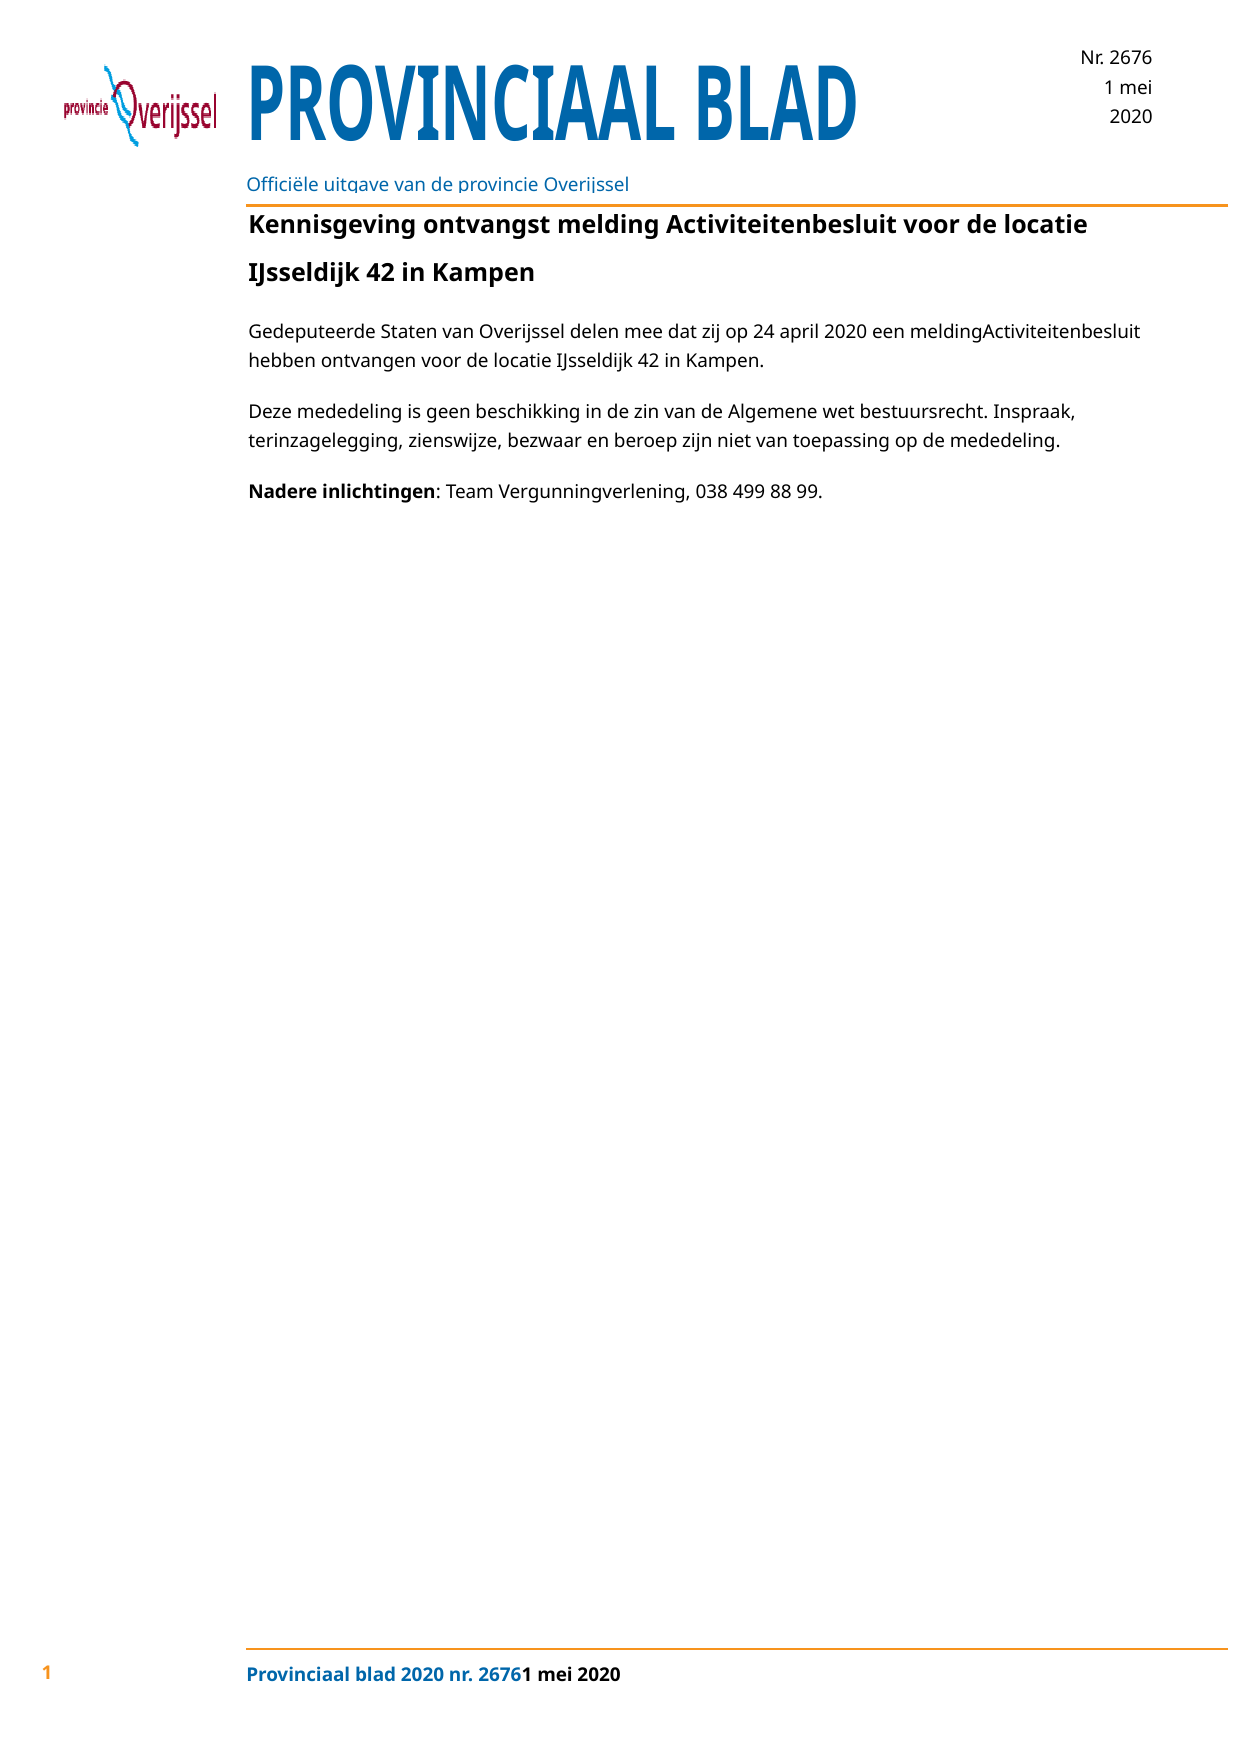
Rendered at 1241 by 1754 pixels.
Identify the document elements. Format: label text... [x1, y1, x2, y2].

picture [41, 47, 231, 172]
text Nadere inlichtingen: Team Vergunningverlening, 038 499 88 99. [248, 478, 1152, 504]
text Deze mededeling is geen beschikking in de zin van de Algemene wet bestuursrecht. Inspraak, terinzagelegging, zienswijze, bezwaar en beroep zijn niet van toepassing op de mededeling. [248, 398, 1152, 453]
text Gedeputeerde Staten van Overijssel delen mee dat zij op 24 april 2020 een meldingActiviteitenbesluit hebben ontvangen voor de locatie IJsseldijk 42 in Kampen. [248, 318, 1152, 373]
text Kennisgeving ontvangst melding Activiteitenbesluit voor de locatie IJsseldijk 42 in Kampen [248, 207, 1152, 288]
